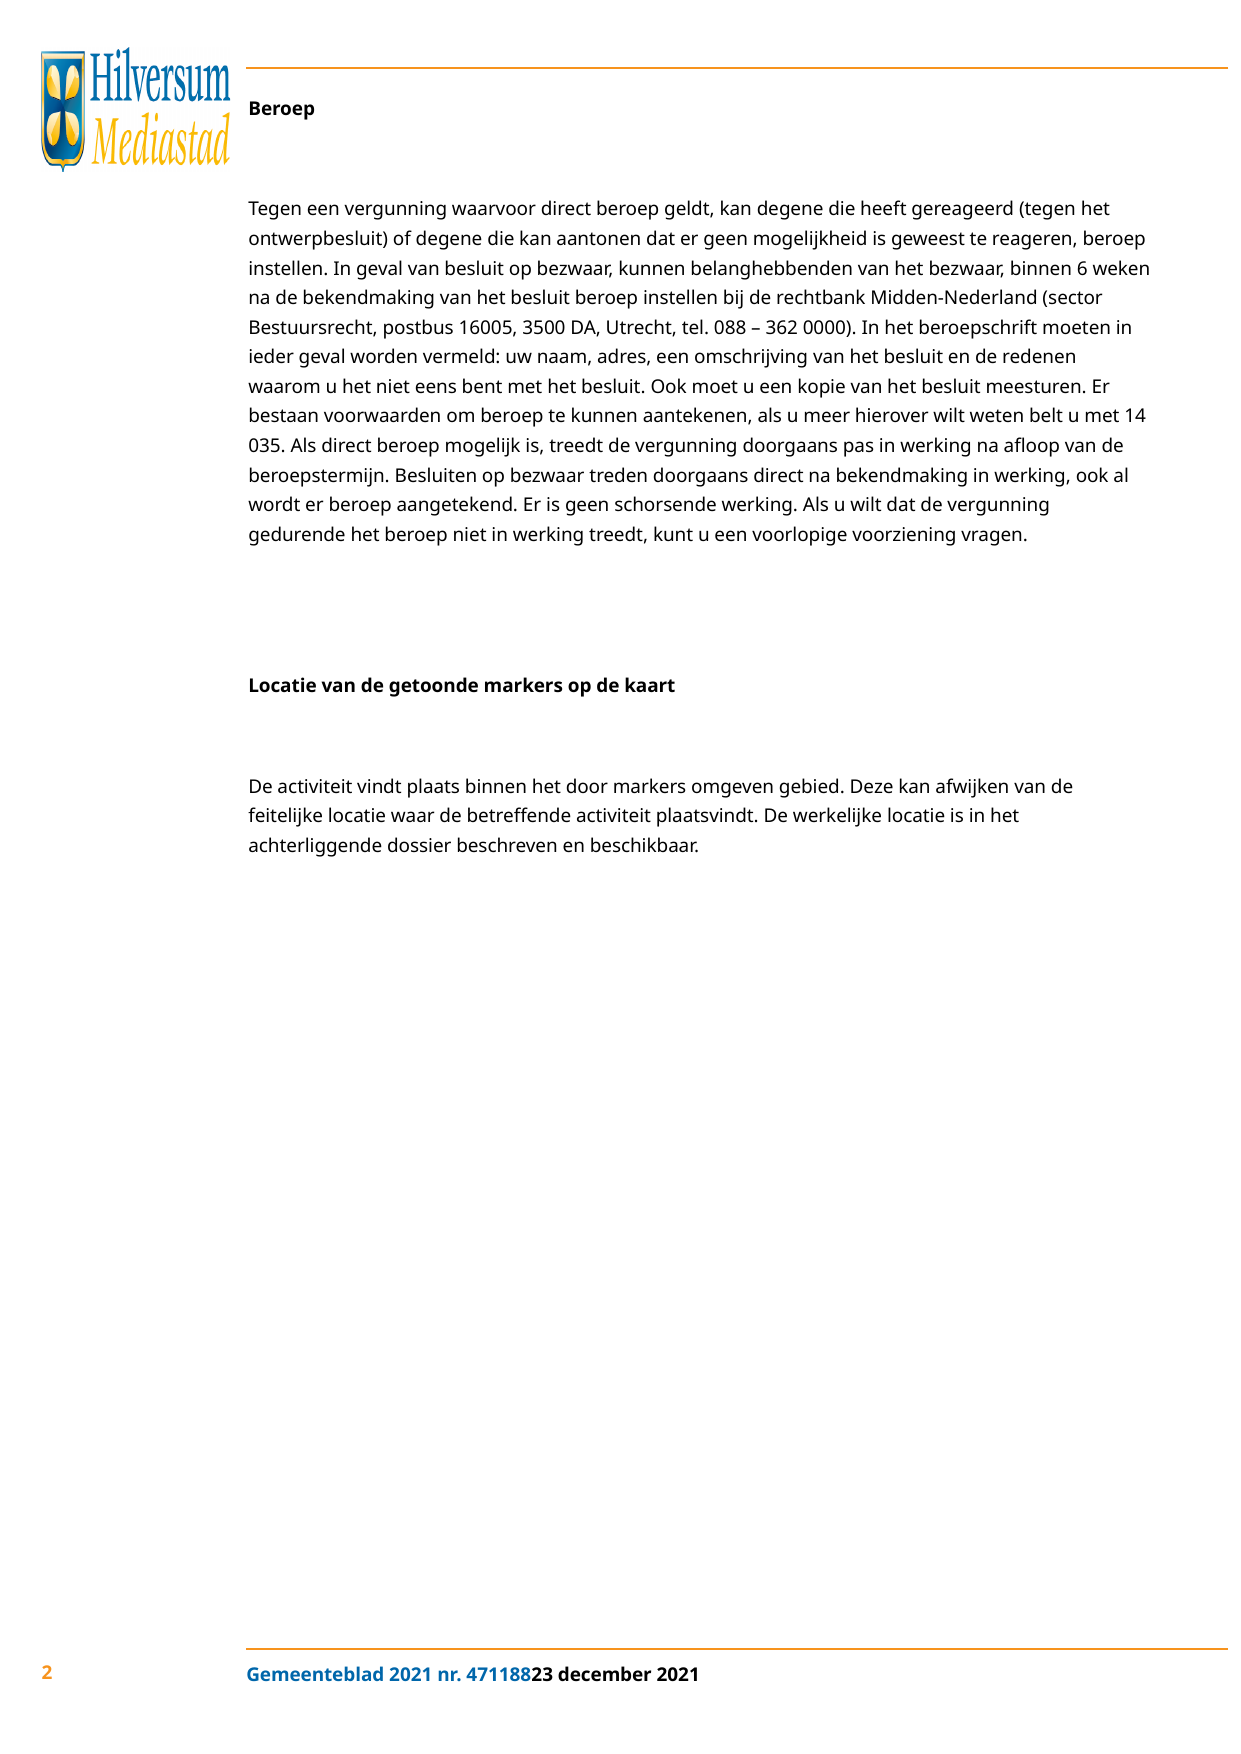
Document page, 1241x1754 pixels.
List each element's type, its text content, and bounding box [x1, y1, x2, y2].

text Tegen een vergunning waarvoor direct beroep geldt, kan degene die heeft gereageerd (tegen het ontwerpbesluit) of degene die kan aantonen dat er geen mogelijkheid is geweest te reageren, beroep instellen. In geval van besluit op bezwaar, kunnen belanghebbenden van het bezwaar, binnen 6 weken na de bekendmaking van het besluit beroep instellen bij de rechtbank Midden-Nederland (sector Bestuursrecht, postbus 16005, 3500 DA, Utrecht, tel. 088 – 362 0000). In het beroepschrift moeten in ieder geval worden vermeld: uw naam, adres, een omschrijving van het besluit en de redenen waarom u het niet eens bent met het besluit. Ook moet u een kopie van het besluit meesturen. Er bestaan voorwaarden om beroep te kunnen aantekenen, als u meer hierover wilt weten belt u met 14 035. Als direct beroep mogelijk is, treedt de vergunning doorgaans pas in werking na afloop van de beroepstermijn. Besluiten op bezwaar treden doorgaans direct na bekendmaking in werking, ook al wordt er beroep aangetekend. Er is geen schorsende werking. Als u wilt dat de vergunning gedurende het beroep niet in werking treedt, kunt u een voorlopige voorziening vragen. [248, 196, 1152, 547]
picture [41, 47, 231, 172]
text Beroep [248, 95, 1152, 121]
text De activiteit vindt plaats binnen het door markers omgeven gebied. Deze kan afwijken van de feitelijke locatie waar de betreffende activiteit plaatsvindt. De werkelijke locatie is in het achterliggende dossier beschreven en beschikbaar. [248, 773, 1152, 858]
text Locatie van de getoonde markers op de kaart [248, 672, 1152, 698]
